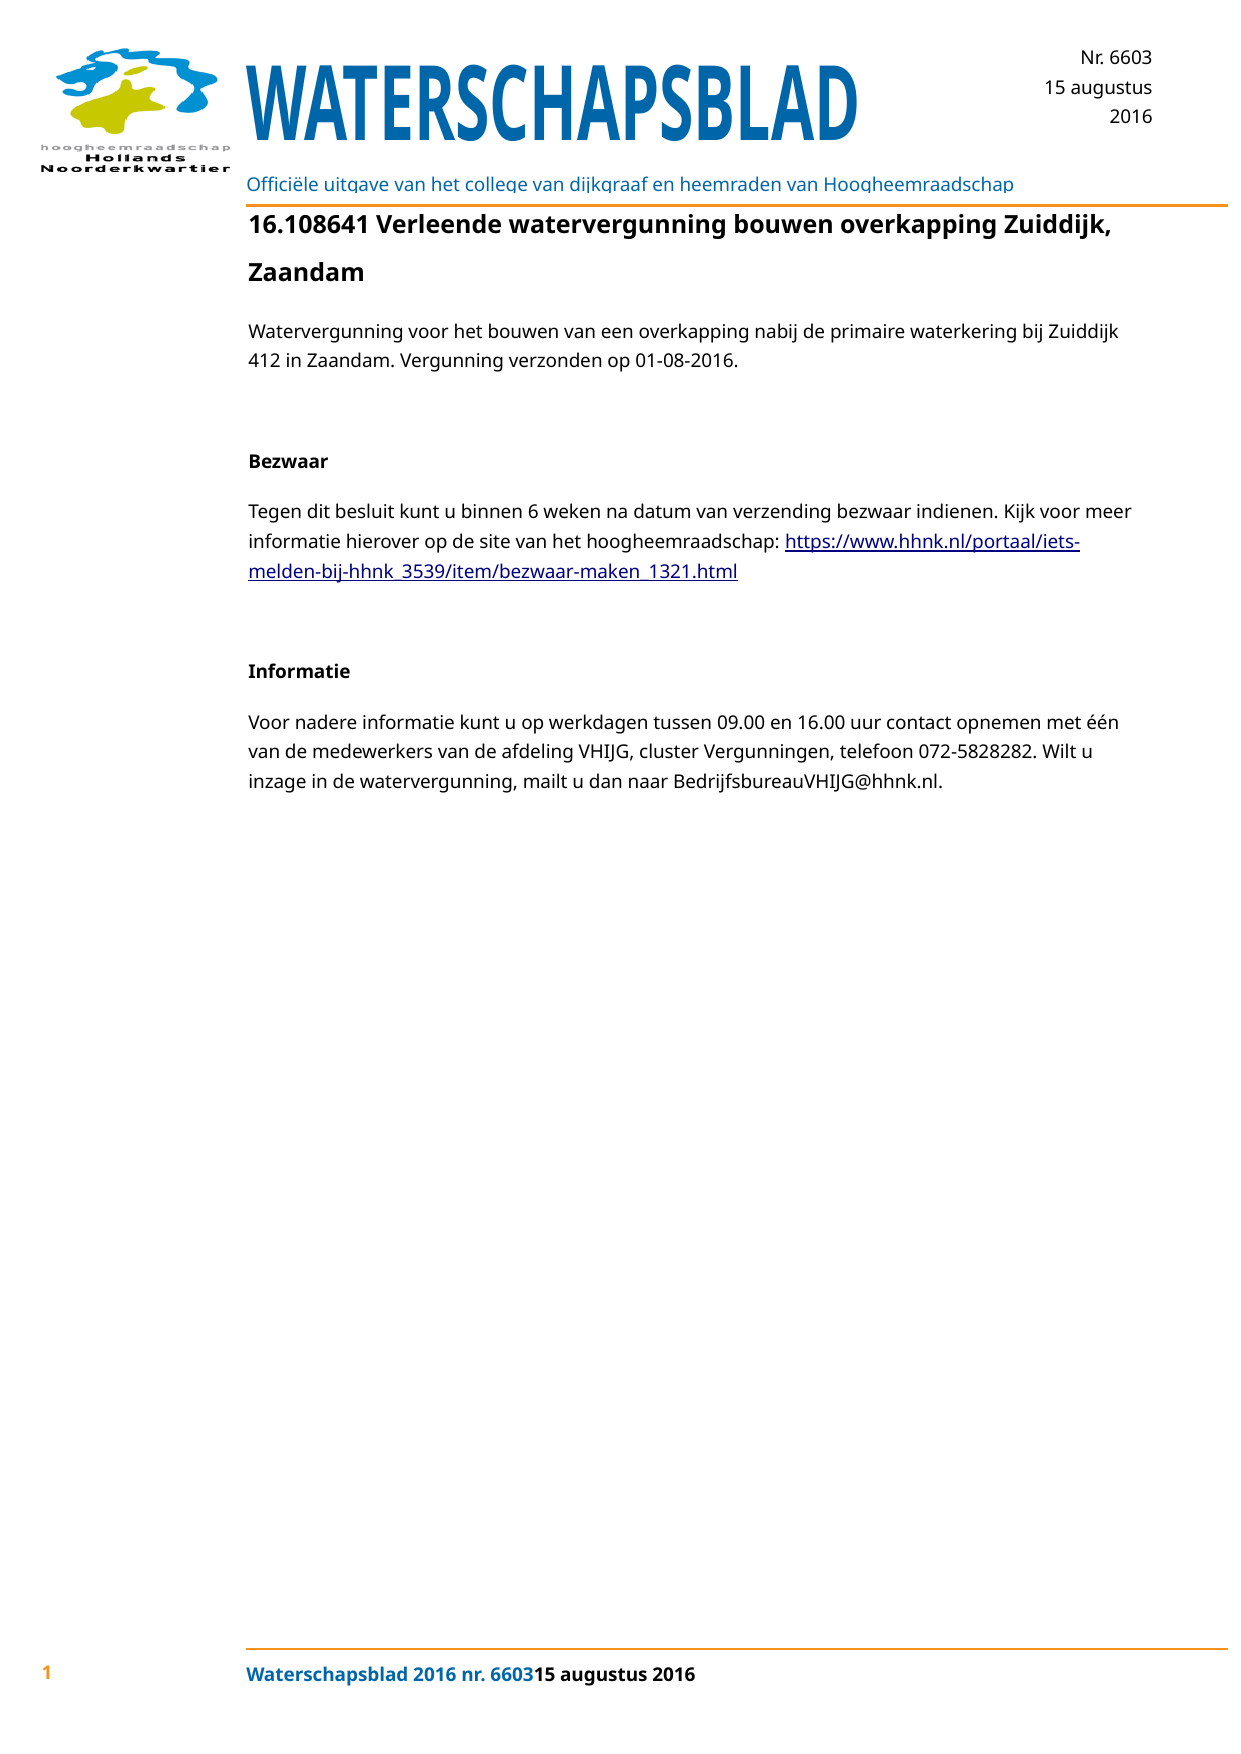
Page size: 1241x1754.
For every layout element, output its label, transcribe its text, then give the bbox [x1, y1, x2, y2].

text Voor nadere informatie kunt u op werkdagen tussen 09.00 en 16.00 uur contact opnemen met één van de medewerkers van de afdeling VHIJG, cluster Vergunningen, telefoon 072-5828282. Wilt u inzage in de watervergunning, mailt u dan naar BedrijfsbureauVHIJG@hhnk.nl. [248, 709, 1152, 794]
text 16.108641 Verleende watervergunning bouwen overkapping Zuiddijk, Zaandam [248, 207, 1152, 288]
text Bezwaar [248, 448, 1152, 474]
text Tegen dit besluit kunt u binnen 6 weken na datum van verzending bezwaar indienen. Kijk voor meer informatie hierover op de site van het hoogheemraadschap: https://www.hhnk.nl/portaal/iets-melden-bij-hhnk_3539/item/bezwaar-maken_1321.html [248, 499, 1152, 584]
picture [41, 47, 231, 172]
text Watervergunning voor het bouwen van een overkapping nabij de primaire waterkering bij Zuiddijk 412 in Zaandam. Vergunning verzonden op 01-08-2016. [248, 318, 1152, 373]
text Informatie [248, 659, 1152, 684]
